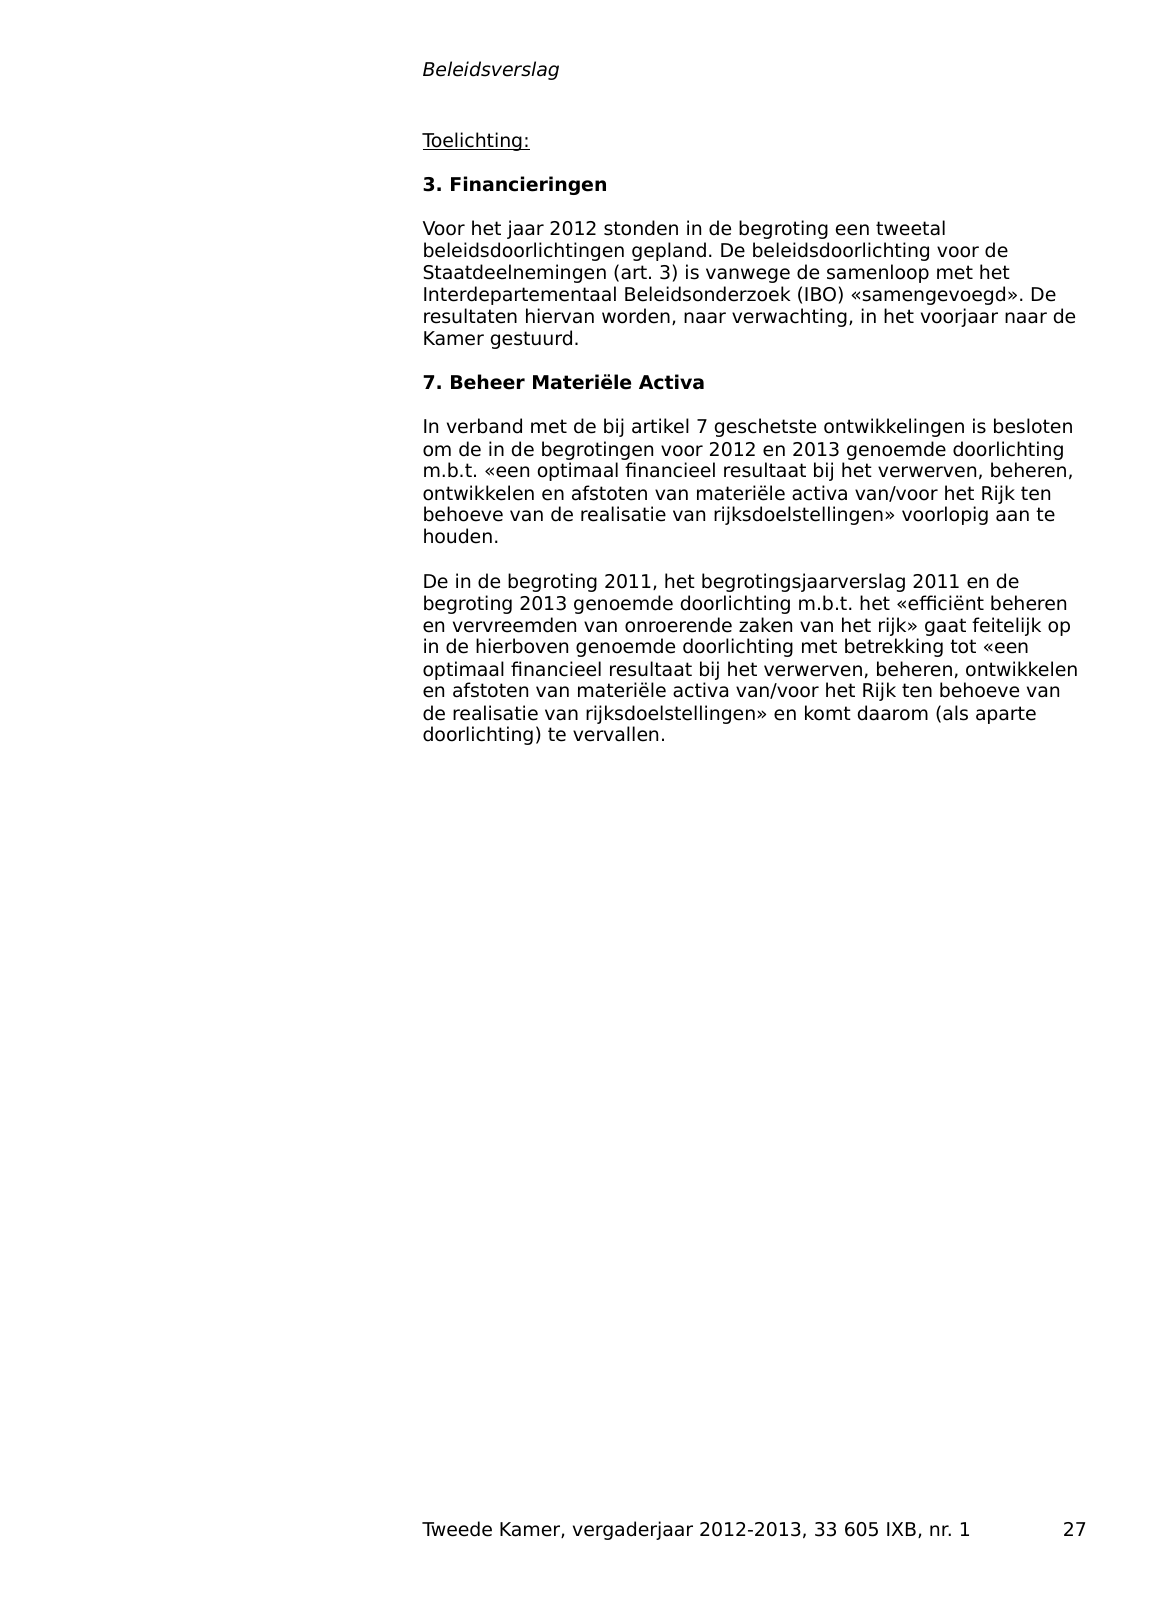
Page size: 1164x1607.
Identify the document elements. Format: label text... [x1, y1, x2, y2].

text In verband met de bij artikel 7 geschetste ontwikkelingen is besloten om de in de begrotingen voor 2012 en 2013 genoemde doorlichting m.b.t. «een optimaal financieel resultaat bij het verwerven, beheren, ontwikkelen en afstoten van materiële activa van/voor het Rijk ten behoeve van de realisatie van rijksdoelstellingen» voorlopig aan te houden. [422, 416, 1087, 548]
subtitle 7. Beheer Materiële Activa [422, 372, 1087, 394]
text Voor het jaar 2012 stonden in de begroting een tweetal beleidsdoorlichtingen gepland. De beleidsdoorlichting voor de Staatdeelnemingen (art. 3) is vanwege de samenloop met het Interdepartementaal Beleidsonderzoek (IBO) «samengevoegd». De resultaten hiervan worden, naar verwachting, in het voorjaar naar de Kamer gestuurd. [422, 218, 1087, 350]
subtitle 3. Financieringen [422, 174, 1087, 196]
text De in de begroting 2011, het begrotingsjaarverslag 2011 en de begroting 2013 genoemde doorlichting m.b.t. het «efficiënt beheren en vervreemden van onroerende zaken van het rijk» gaat feitelijk op in de hierboven genoemde doorlichting met betrekking tot «een optimaal financieel resultaat bij het verwerven, beheren, ontwikkelen en afstoten van materiële activa van/voor het Rijk ten behoeve van de realisatie van rijksdoelstellingen» en komt daarom (als aparte doorlichting) te vervallen. [422, 571, 1087, 746]
subtitle Toelichting: [422, 130, 1087, 152]
